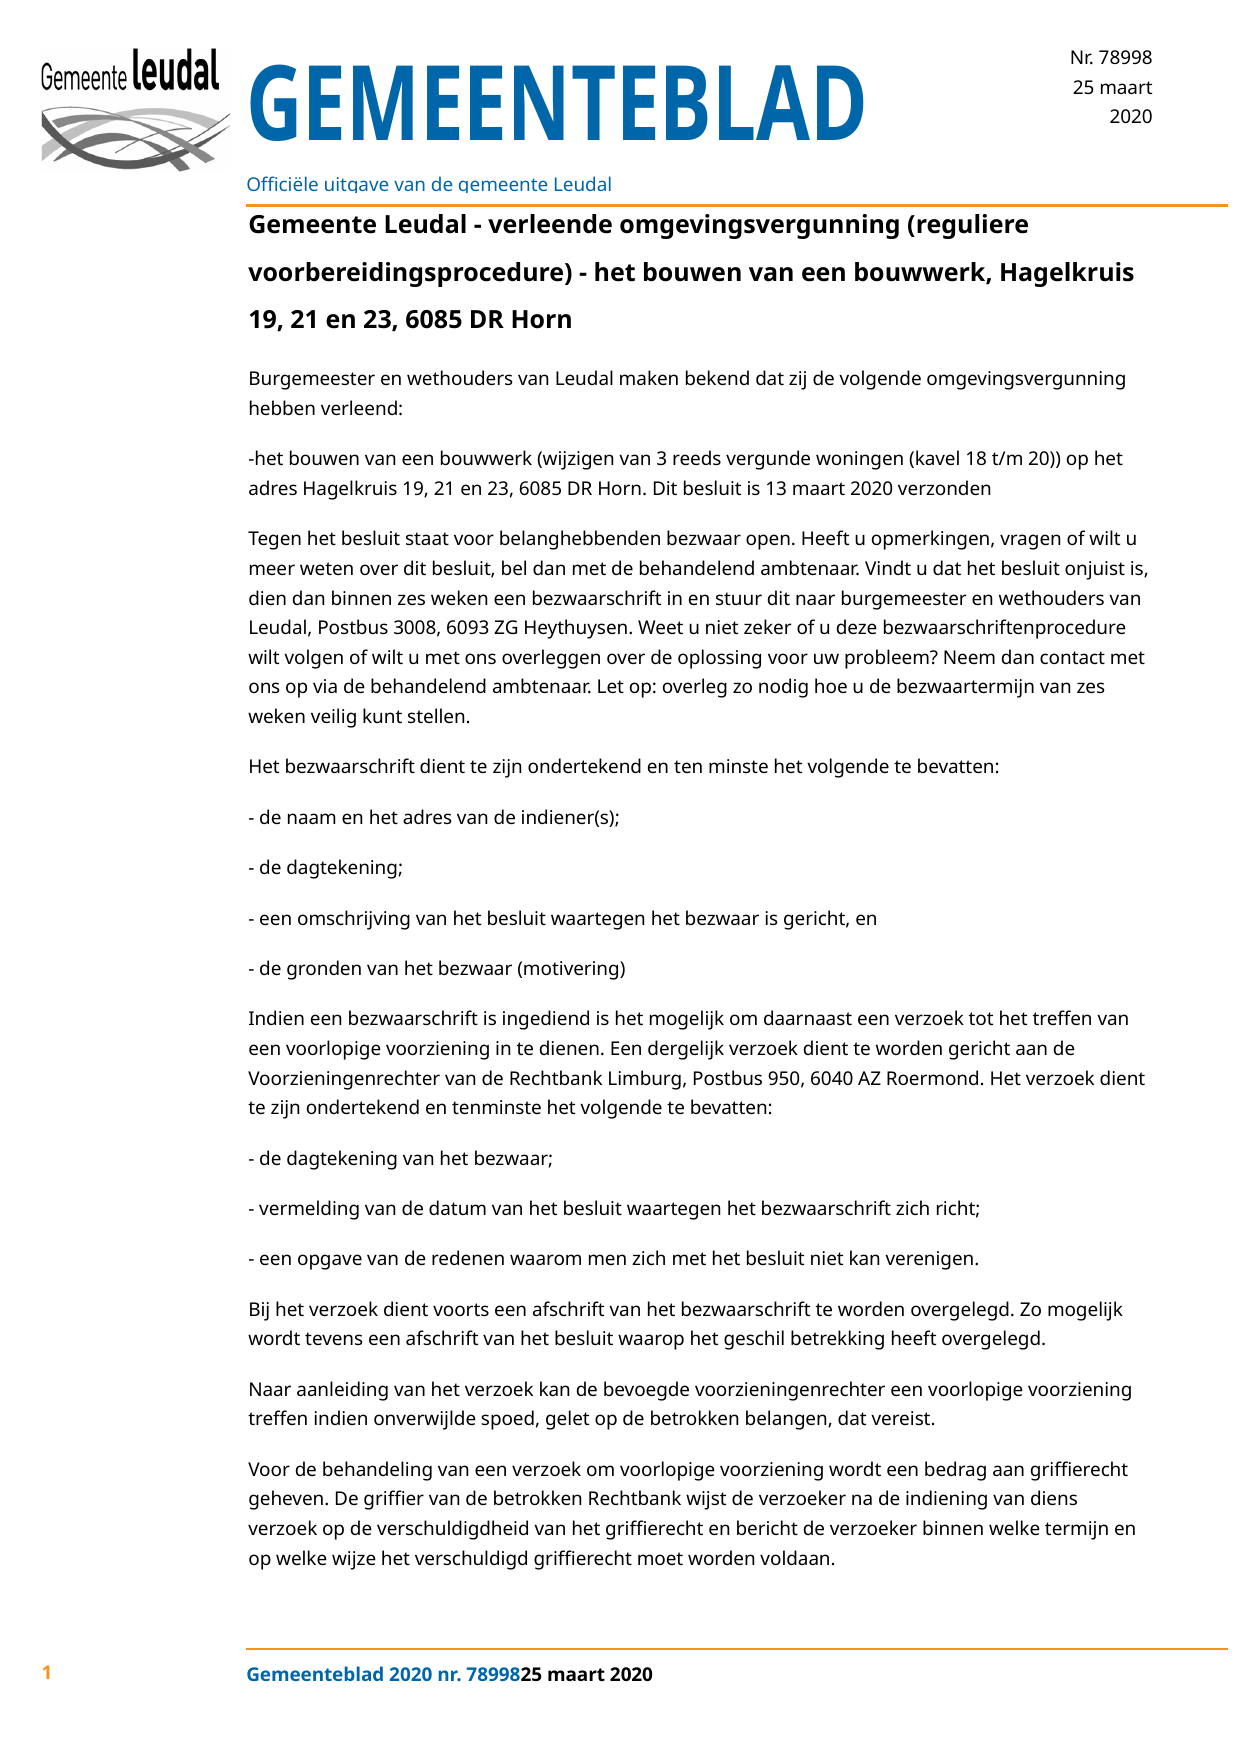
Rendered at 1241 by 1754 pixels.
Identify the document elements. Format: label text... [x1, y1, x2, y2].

text Burgemeester en wethouders van Leudal maken bekend dat zij de volgende omgevingsvergunning hebben verleend: [248, 366, 1152, 421]
text Het bezwaarschrift dient te zijn ondertekend en ten minste het volgende te bevatten: [248, 753, 1152, 779]
text Voor de behandeling van een verzoek om voorlopige voorziening wordt een bedrag aan griffierecht geheven. De griffier van de betrokken Rechtbank wijst de verzoeker na de indiening van diens verzoek op de verschuldigdheid van het griffierecht en bericht de verzoeker binnen welke termijn en op welke wijze het verschuldigd griffierecht moet worden voldaan. [248, 1456, 1152, 1570]
text - de gronden van het bezwaar (motivering) [248, 955, 1152, 981]
text - de dagtekening; [248, 854, 1152, 880]
text -het bouwen van een bouwwerk (wijzigen van 3 reeds vergunde woningen (kavel 18 t/m 20)) op het adres Hagelkruis 19, 21 en 23, 6085 DR Horn. Dit besluit is 13 maart 2020 verzonden [248, 446, 1152, 501]
text Tegen het besluit staat voor belanghebbenden bezwaar open. Heeft u opmerkingen, vragen of wilt u meer weten over dit besluit, bel dan met de behandelend ambtenaar. Vindt u dat het besluit onjuist is, dien dan binnen zes weken een bezwaarschrift in en stuur dit naar burgemeester en wethouders van Leudal, Postbus 3008, 6093 ZG Heythuysen. Weet u niet zeker of u deze bezwaarschriftenprocedure wilt volgen of wilt u met ons overleggen over de oplossing voor uw probleem? Neem dan contact met ons op via de behandelend ambtenaar. Let op: overleg zo nodig hoe u de bezwaartermijn van zes weken veilig kunt stellen. [248, 526, 1152, 729]
text Bij het verzoek dient voorts een afschrift van het bezwaarschrift te worden overgelegd. Zo mogelijk wordt tevens een afschrift van het besluit waarop het geschil betrekking heeft overgelegd. [248, 1296, 1152, 1351]
text Gemeente Leudal - verleende omgevingsvergunning (reguliere voorbereidingsprocedure) - het bouwen van een bouwwerk, Hagelkruis 19, 21 en 23, 6085 DR Horn [248, 207, 1152, 336]
text - de naam en het adres van de indiener(s); [248, 804, 1152, 829]
text Naar aanleiding van het verzoek kan de bevoegde voorzieningenrechter een voorlopige voorziening treffen indien onverwijlde spoed, gelet op de betrokken belangen, dat vereist. [248, 1376, 1152, 1431]
text - vermelding van de datum van het besluit waartegen het bezwaarschrift zich richt; [248, 1195, 1152, 1221]
picture [41, 47, 231, 172]
text Indien een bezwaarschrift is ingediend is het mogelijk om daarnaast een verzoek tot het treffen van een voorlopige voorziening in te dienen. Een dergelijk verzoek dient te worden gericht aan de Voorzieningenrechter van de Rechtbank Limburg, Postbus 950, 6040 AZ Roermond. Het verzoek dient te zijn ondertekend en tenminste het volgende te bevatten: [248, 1006, 1152, 1120]
text - een opgave van de redenen waarom men zich met het besluit niet kan verenigen. [248, 1246, 1152, 1271]
text - de dagtekening van het bezwaar; [248, 1145, 1152, 1170]
text - een omschrijving van het besluit waartegen het bezwaar is gericht, en [248, 905, 1152, 930]
